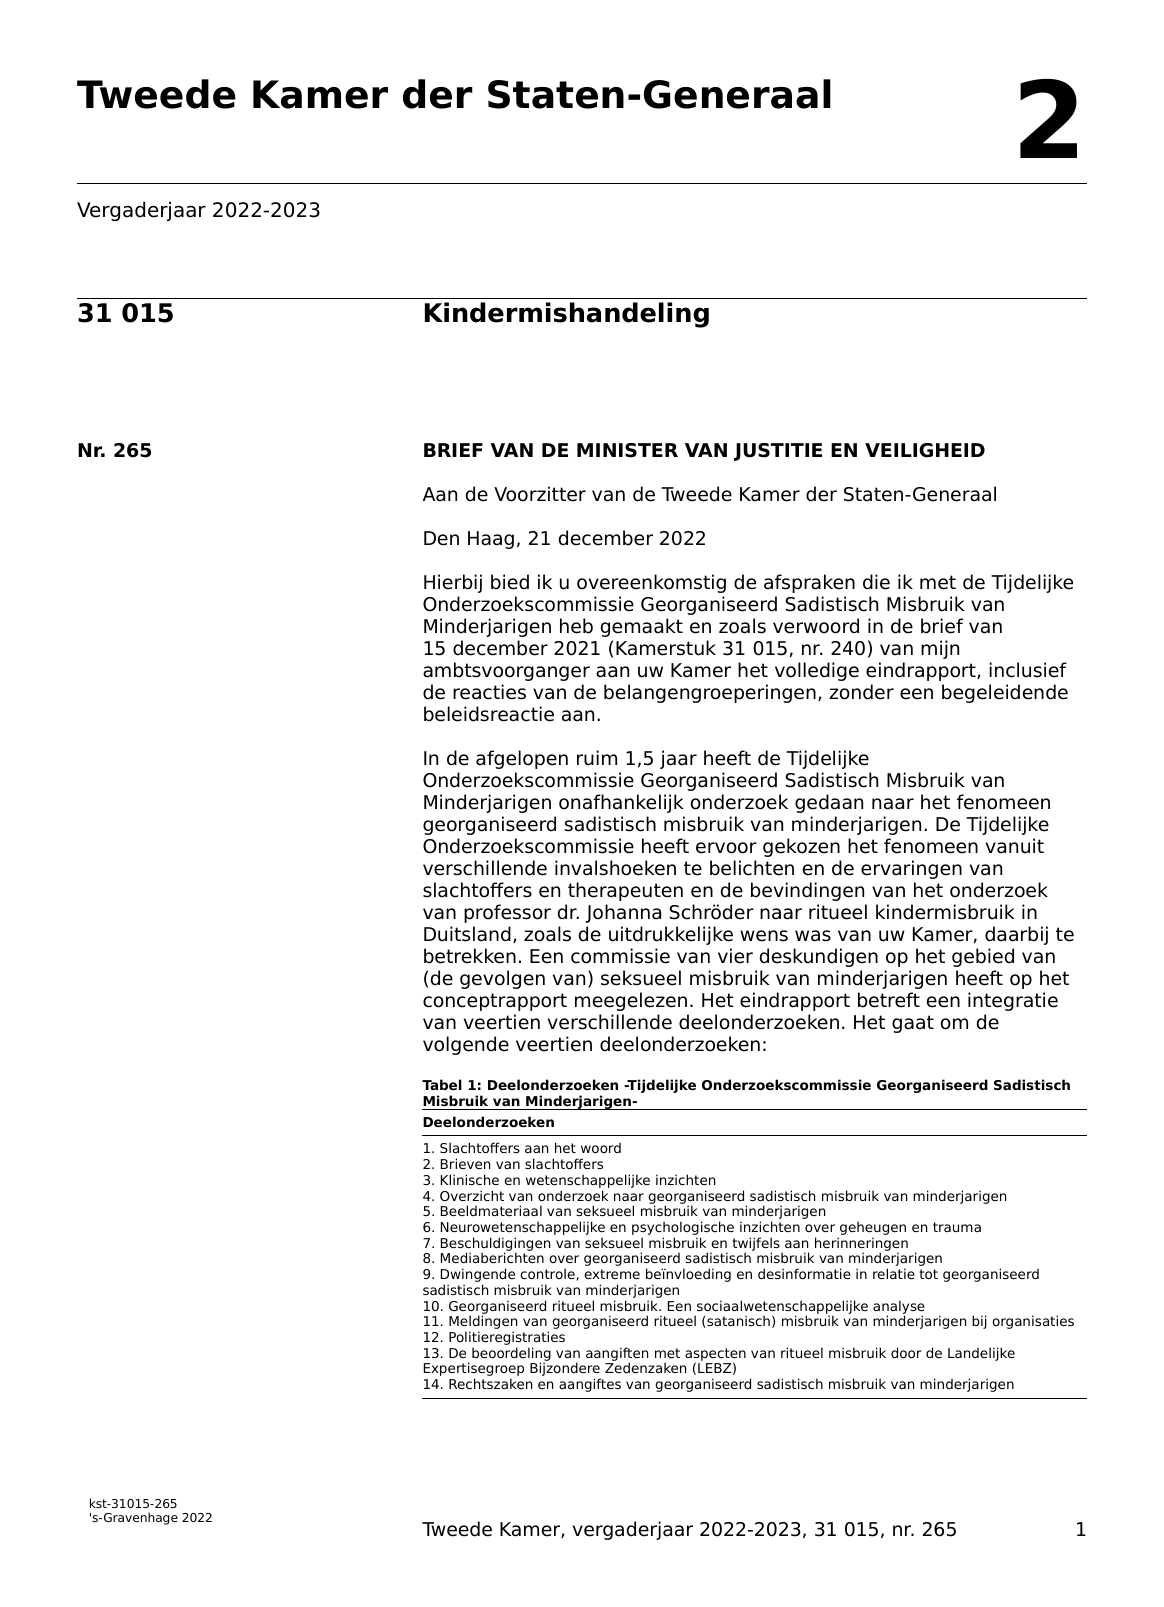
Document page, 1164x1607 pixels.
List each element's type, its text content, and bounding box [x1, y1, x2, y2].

table_cell 12. Politieregistraties [422, 1330, 1087, 1346]
text In de afgelopen ruim 1,5 jaar heeft de Tijdelijke Onderzoekscommissie Georganiseerd Sadistisch Misbruik van Minderjarigen onafhankelijk onderzoek gedaan naar het fenomeen georganiseerd sadistisch misbruik van minderjarigen. De Tijdelijke Onderzoekscommissie heeft ervoor gekozen het fenomeen vanuit verschillende invalshoeken te belichten en de ervaringen van slachtoffers en therapeuten en de bevindingen van het onderzoek van professor dr. Johanna Schröder naar ritueel kindermisbruik in Duitsland, zoals de uitdrukkelijke wens was van uw Kamer, daarbij te betrekken. Een commissie van vier deskundigen op het gebied van (de gevolgen van) seksueel misbruik van minderjarigen heeft op het conceptrapport meegelezen. Het eindrapport betreft een integratie van veertien verschillende deelonderzoeken. Het gaat om de volgende veertien deelonderzoeken: [422, 748, 1087, 1056]
table_cell 10. Georganiseerd ritueel misbruik. Een sociaalwetenschappelijke analyse [422, 1299, 1087, 1314]
text Den Haag, 21 december 2022 [422, 528, 1087, 550]
table_cell 6. Neurowetenschappelijke en psychologische inzichten over geheugen en trauma [422, 1220, 1087, 1236]
table_cell 7. Beschuldigingen van seksueel misbruik en twijfels aan herinneringen [422, 1236, 1087, 1251]
table_cell 8. Mediaberichten over georganiseerd sadistisch misbruik van minderjarigen [422, 1251, 1087, 1267]
table_cell 4. Overzicht van onderzoek naar georganiseerd sadistisch misbruik van minderjarigen [422, 1188, 1087, 1204]
table_cell 14. Rechtszaken en aangiftes van georganiseerd sadistisch misbruik van minderjarigen [422, 1377, 1087, 1397]
table_cell 9. Dwingende controle, extreme beïnvloeding en desinformatie in relatie tot georganiseerd sadistisch misbruik van minderjarigen [422, 1267, 1087, 1298]
table_cell Deelonderzoeken [422, 1110, 1087, 1135]
table_header Tabel 1: Deelonderzoeken -Tijdelijke Onderzoekscommissie Georganiseerd Sadistisch Misbruik van Minderjarigen- [422, 1078, 1087, 1109]
table_cell Vergaderjaar 2022-2023 [77, 184, 1087, 298]
table_header Tweede Kamer der Staten-Generaal [77, 59, 886, 183]
table_header 2 [886, 59, 1087, 183]
text 's-Gravenhage 2022 [88, 1511, 323, 1525]
table_cell 2. Brieven van slachtoffers [422, 1157, 1087, 1173]
table_cell 13. De beoordeling van aangiften met aspecten van ritueel misbruik door de Landelijke Expertisegroep Bijzondere Zedenzaken (LEBZ) [422, 1346, 1087, 1377]
subtitle 31 015 Kindermishandeling [77, 299, 1087, 329]
table_cell 5. Beeldmateriaal van seksueel misbruik van minderjarigen [422, 1204, 1087, 1220]
text Hierbij bied ik u overeenkomstig de afspraken die ik met de Tijdelijke Onderzoekscommissie Georganiseerd Sadistisch Misbruik van Minderjarigen heb gemaakt en zoals verwoord in de brief van 15 december 2021 (Kamerstuk 31 015, nr. 240) van mijn ambtsvoorganger aan uw Kamer het volledige eindrapport, inclusief de reacties van de belangengroeperingen, zonder een begeleidende beleidsreactie aan. [422, 572, 1087, 726]
table_cell 11. Meldingen van georganiseerd ritueel (satanisch) misbruik van minderjarigen bij organisaties [422, 1314, 1087, 1330]
text kst-31015-265 [88, 1497, 323, 1511]
table_cell 3. Klinische en wetenschappelijke inzichten [422, 1173, 1087, 1188]
text Aan de Voorzitter van de Tweede Kamer der Staten-Generaal [422, 484, 1087, 506]
subtitle Nr. 265 BRIEF VAN DE MINISTER VAN JUSTITIE EN VEILIGHEID [77, 440, 1087, 462]
table_cell 1. Slachtoffers aan het woord [422, 1136, 1087, 1157]
